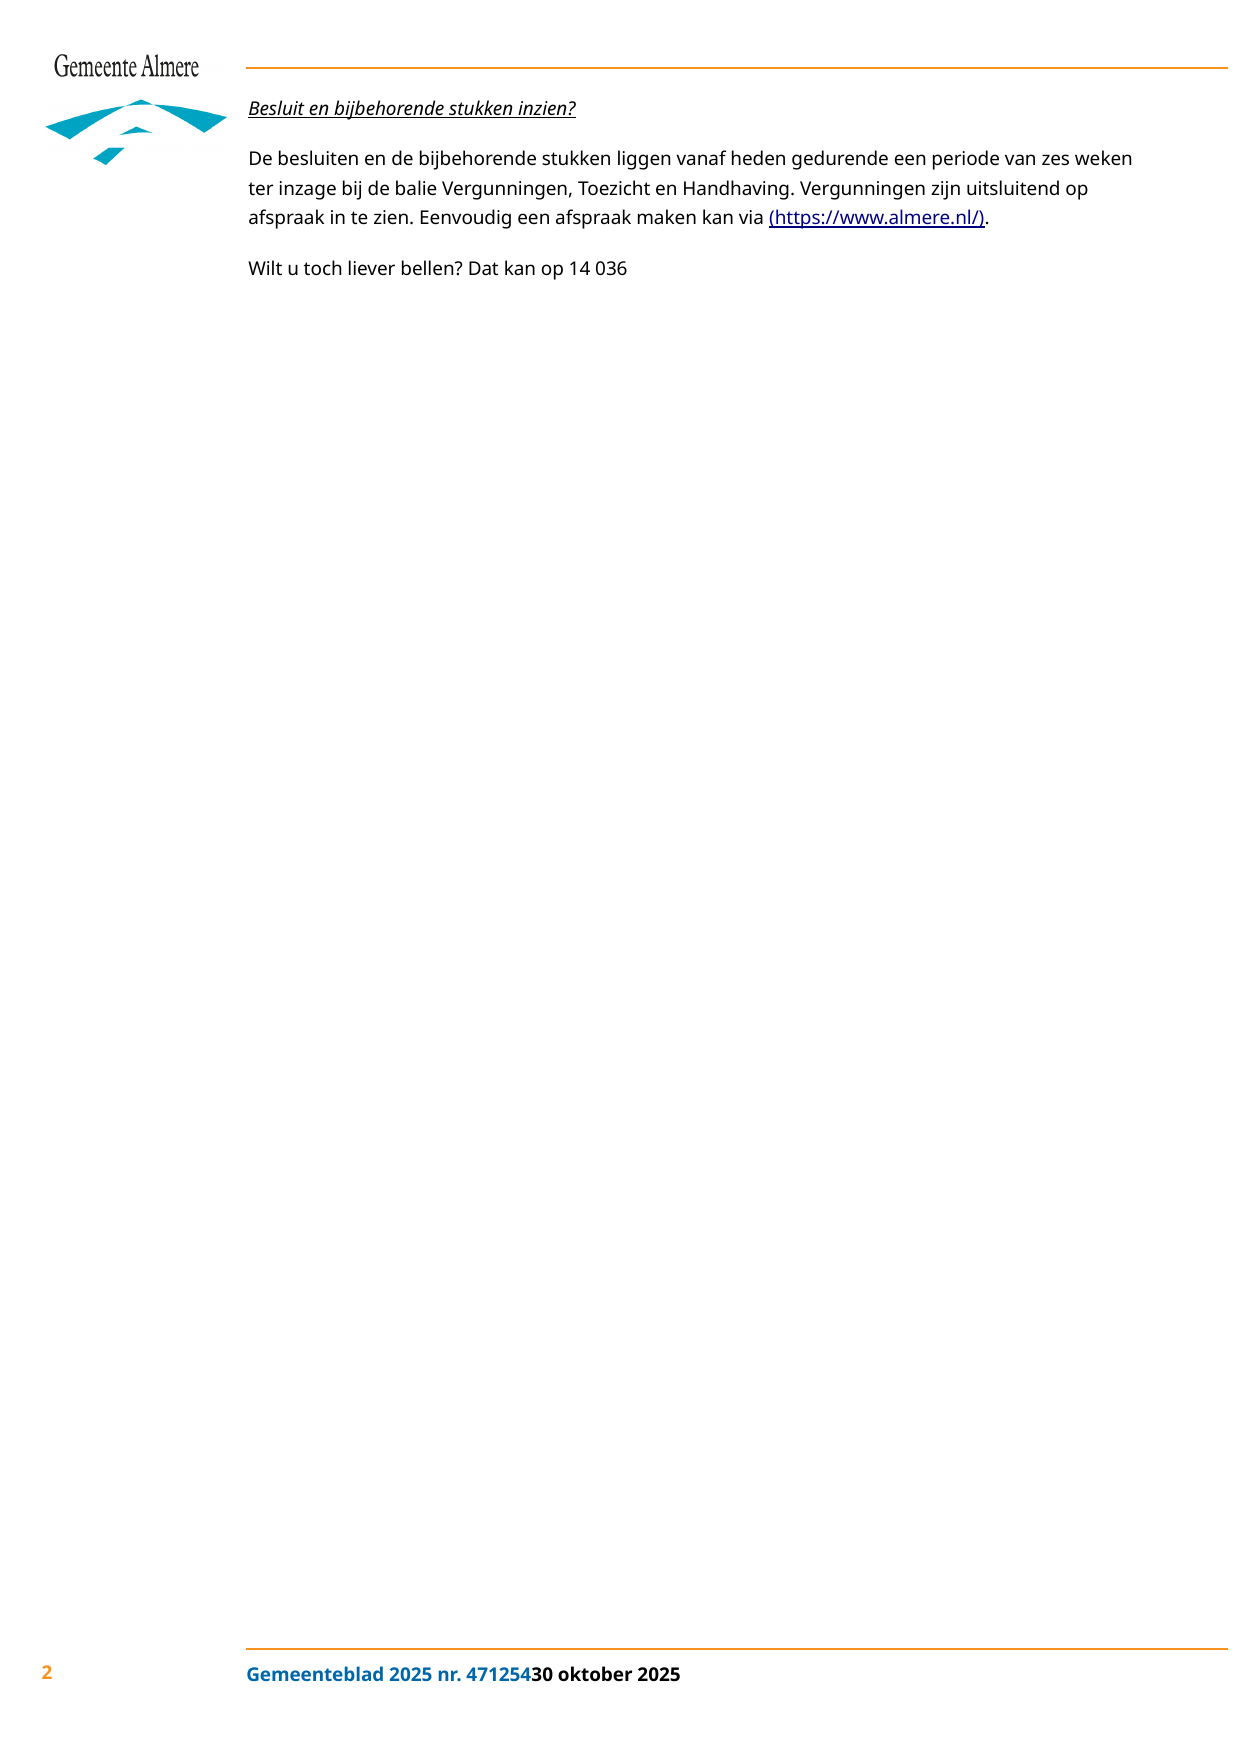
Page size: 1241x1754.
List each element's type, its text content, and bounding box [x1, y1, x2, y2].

text Besluit en bijbehorende stukken inzien? [248, 95, 1152, 121]
text Wilt u toch liever bellen? Dat kan op 14 036 [248, 255, 1152, 281]
text De besluiten en de bijbehorende stukken liggen vanaf heden gedurende een periode van zes weken ter inzage bij de balie Vergunningen, Toezicht en Handhaving. Vergunningen zijn uitsluitend op afspraak in te zien. Eenvoudig een afspraak maken kan via (https://www.almere.nl/). [248, 145, 1152, 230]
picture [41, 47, 231, 172]
